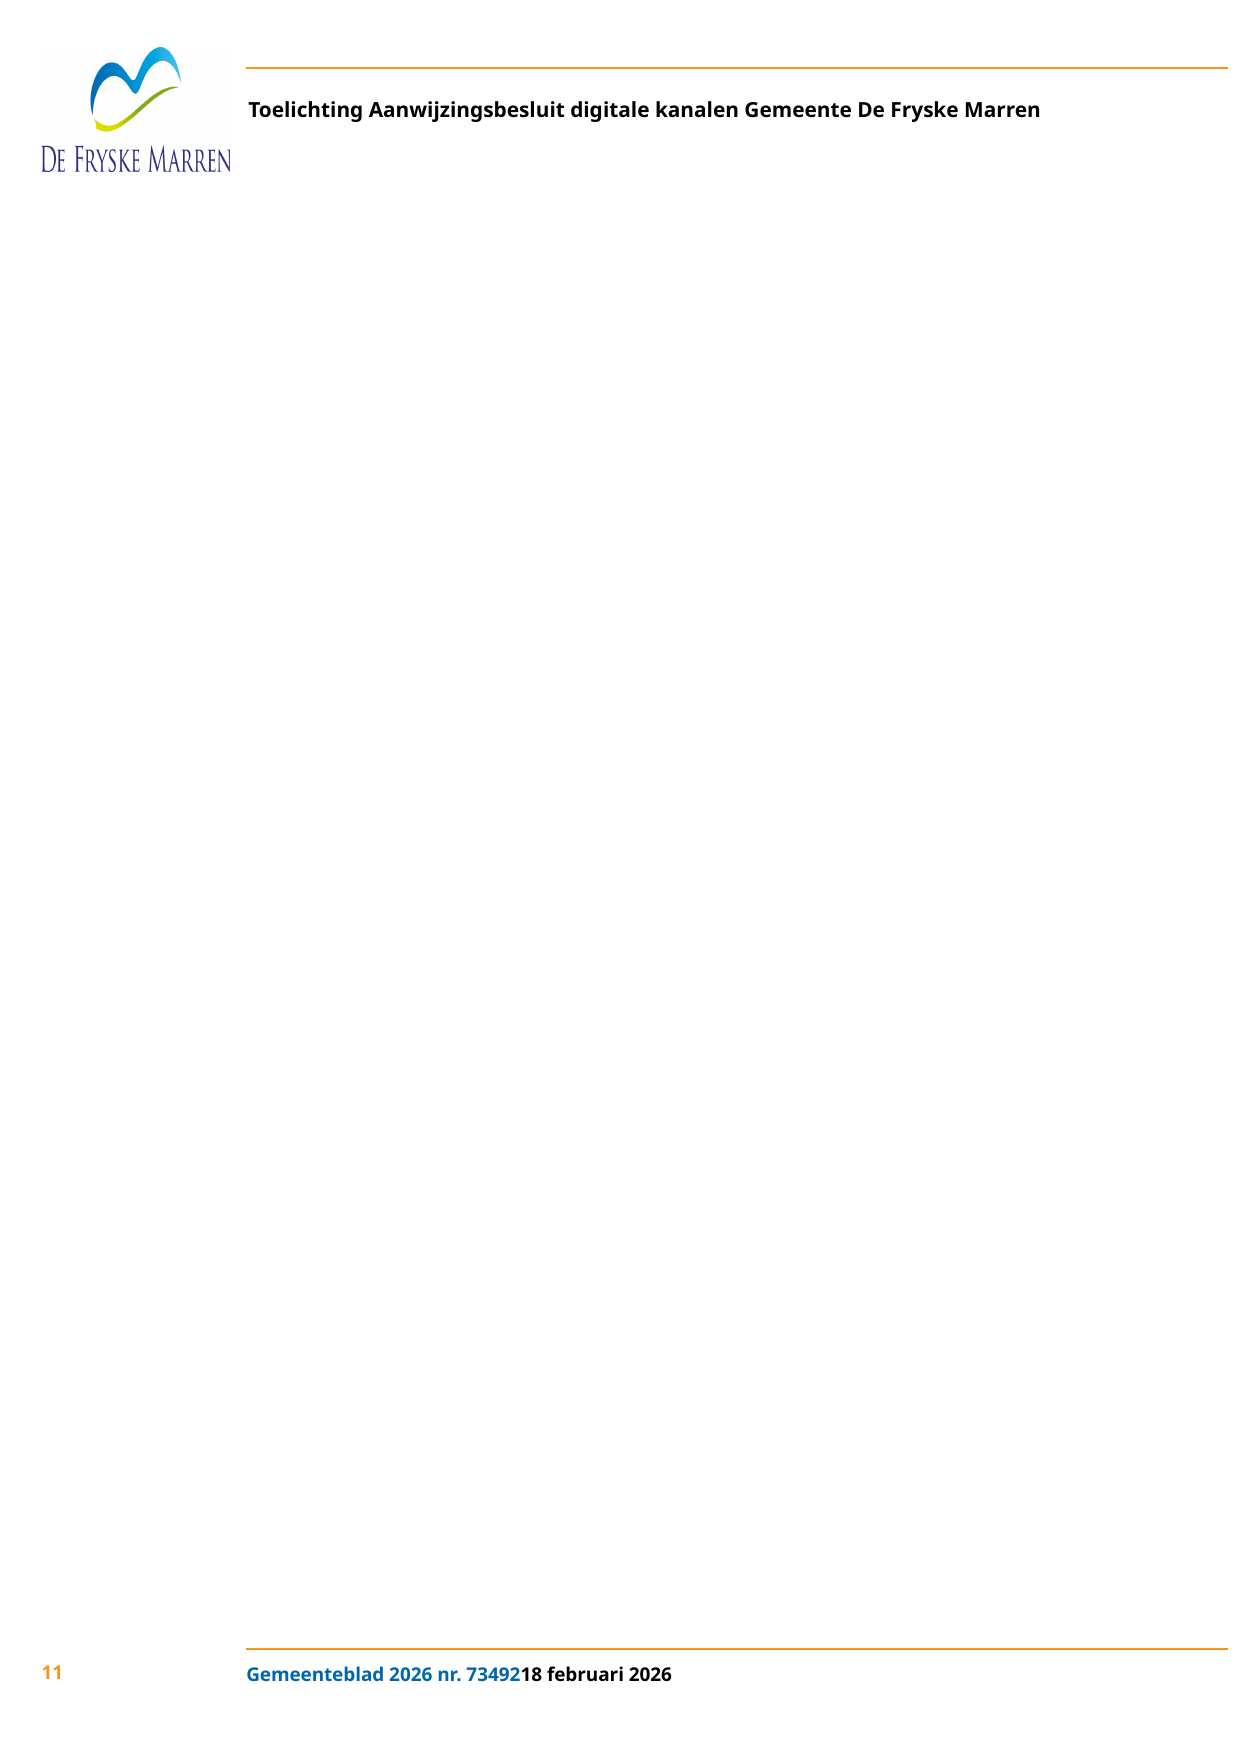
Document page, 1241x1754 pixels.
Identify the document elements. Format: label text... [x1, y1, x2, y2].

text Toelichting Aanwijzingsbesluit digitale kanalen Gemeente De Fryske Marren [248, 95, 1152, 123]
picture [41, 47, 231, 172]
